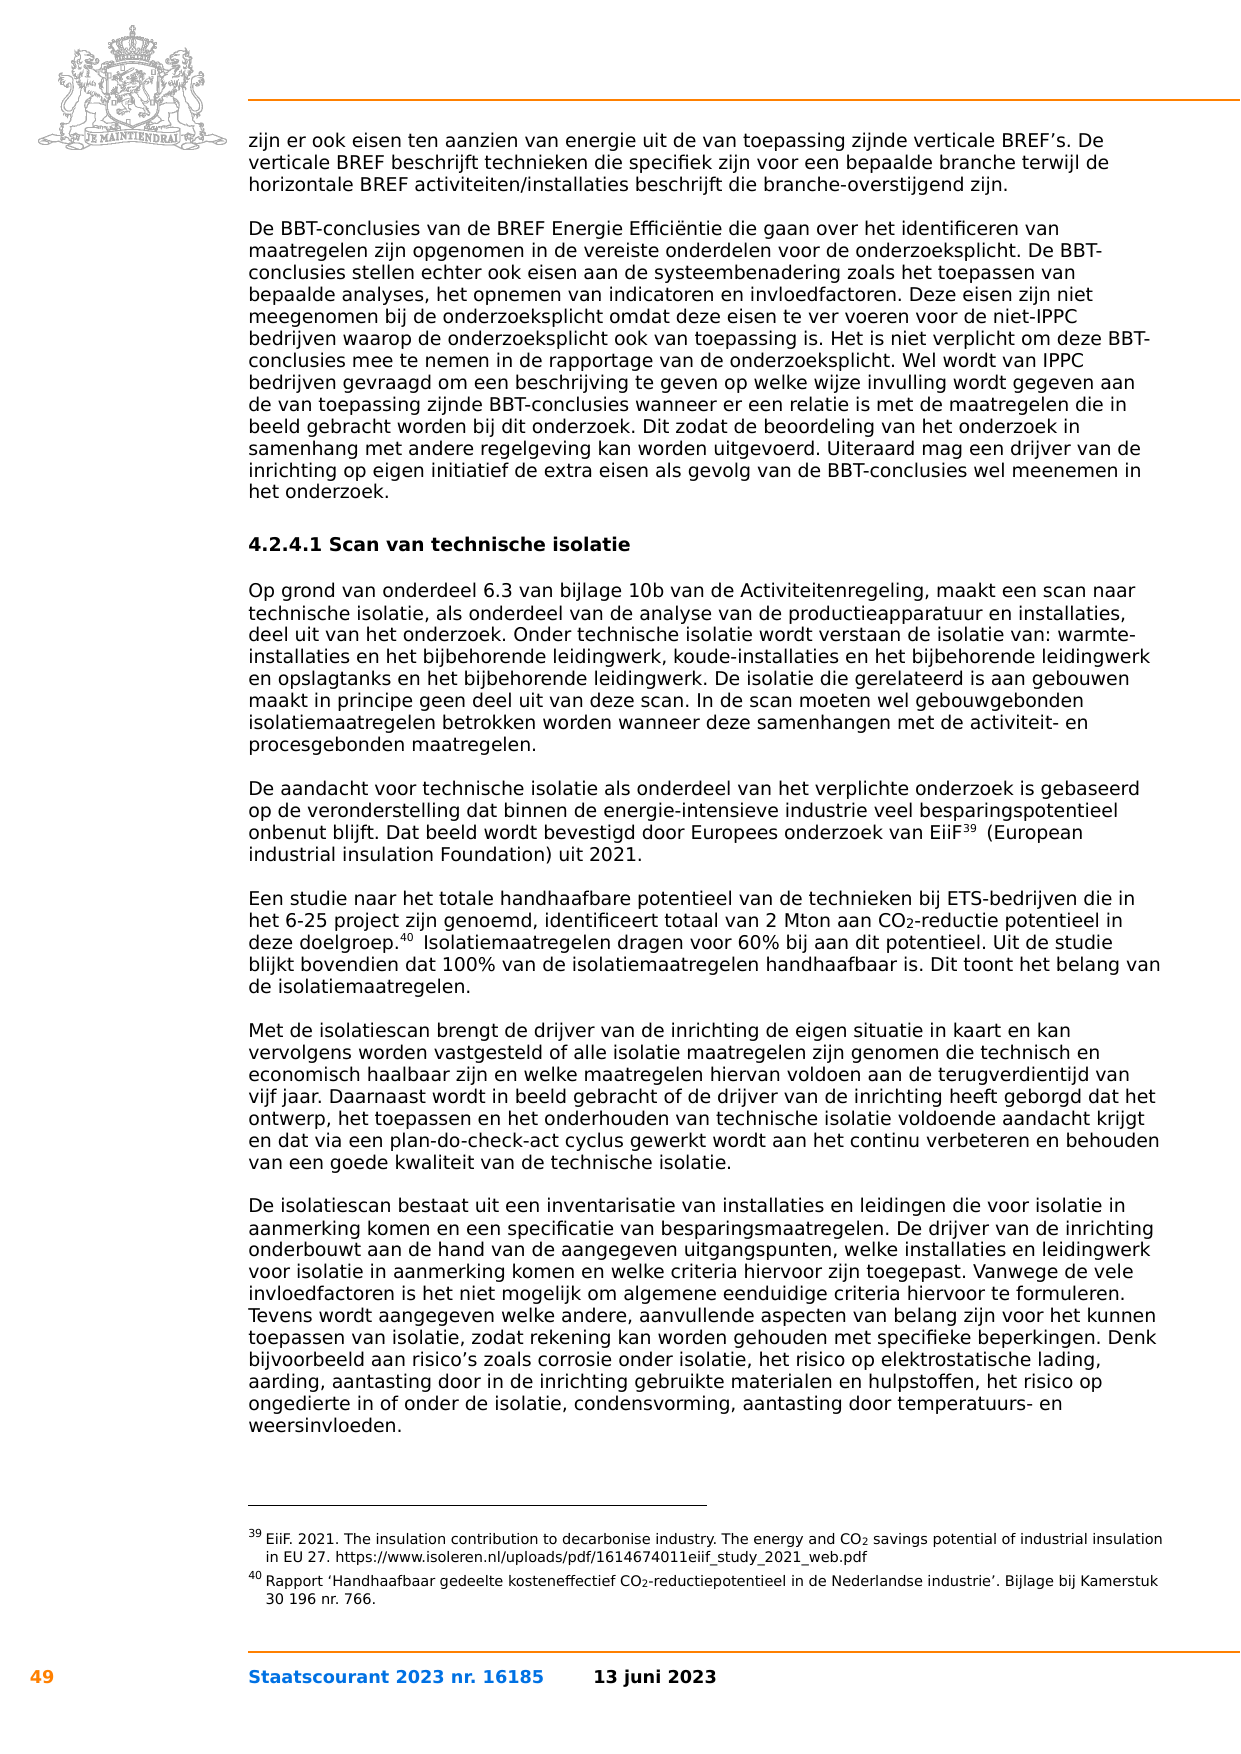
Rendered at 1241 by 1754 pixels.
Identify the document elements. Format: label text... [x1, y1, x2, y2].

text zijn er ook eisen ten aanzien van energie uit de van toepassing zijnde verticale BREF’s. De verticale BREF beschrijft technieken die specifiek zijn voor een bepaalde branche terwijl de horizontale BREF activiteiten/installaties beschrijft die branche-overstijgend zijn. [248, 130, 1163, 196]
text Rapport ‘Handhaafbaar gedeelte kosteneffectief CO2-reductiepotentieel in de Nederlandse industrie’. Bijlage bij Kamerstuk 30 196 nr. 766. [248, 1569, 1163, 1608]
text De isolatiescan bestaat uit een inventarisatie van installaties en leidingen die voor isolatie in aanmerking komen en een specificatie van besparingsmaatregelen. De drijver van de inrichting onderbouwt aan de hand van de aangegeven uitgangspunten, welke installaties en leidingwerk voor isolatie in aanmerking komen en welke criteria hiervoor zijn toegepast. Vanwege de vele invloedfactoren is het niet mogelijk om algemene eenduidige criteria hiervoor te formuleren. Tevens wordt aangegeven welke andere, aanvullende aspecten van belang zijn voor het kunnen toepassen van isolatie, zodat rekening kan worden gehouden met specifieke beperkingen. Denk bijvoorbeeld aan risico’s zoals corrosie onder isolatie, het risico op elektrostatische lading, aarding, aantasting door in de inrichting gebruikte materialen en hulpstoffen, het risico op ongedierte in of onder de isolatie, condensvorming, aantasting door temperatuurs- en weersinvloeden. [248, 1195, 1163, 1437]
text De aandacht voor technische isolatie als onderdeel van het verplichte onderzoek is gebaseerd op de veronderstelling dat binnen de energie-intensieve industrie veel besparingspotentieel onbenut blijft. Dat beeld wordt bevestigd door Europees onderzoek van EiiF (European industrial insulation Foundation) uit 2021. [248, 778, 1163, 866]
text EiiF. 2021. The insulation contribution to decarbonise industry. The energy and CO2 savings potential of industrial insulation in EU 27. https://www.isoleren.nl/uploads/pdf/1614674011eiif_study_2021_web.pdf [248, 1527, 1163, 1566]
picture [38, 25, 227, 150]
text De BBT-conclusies van de BREF Energie Efficiëntie die gaan over het identificeren van maatregelen zijn opgenomen in de vereiste onderdelen voor de onderzoeksplicht. De BBT-conclusies stellen echter ook eisen aan de systeembenadering zoals het toepassen van bepaalde analyses, het opnemen van indicatoren en invloedfactoren. Deze eisen zijn niet meegenomen bij de onderzoeksplicht omdat deze eisen te ver voeren voor de niet-IPPC bedrijven waarop de onderzoeksplicht ook van toepassing is. Het is niet verplicht om deze BBT-conclusies mee te nemen in de rapportage van de onderzoeksplicht. Wel wordt van IPPC bedrijven gevraagd om een beschrijving te geven op welke wijze invulling wordt gegeven aan de van toepassing zijnde BBT-conclusies wanneer er een relatie is met de maatregelen die in beeld gebracht worden bij dit onderzoek. Dit zodat de beoordeling van het onderzoek in samenhang met andere regelgeving kan worden uitgevoerd. Uiteraard mag een drijver van de inrichting op eigen initiatief de extra eisen als gevolg van de BBT-conclusies wel meenemen in het onderzoek. [248, 218, 1163, 503]
text Een studie naar het totale handhaafbare potentieel van de technieken bij ETS-bedrijven die in het 6-25 project zijn genoemd, identificeert totaal van 2 Mton aan CO2-reductie potentieel in deze doelgroep. Isolatiemaatregelen dragen voor 60% bij aan dit potentieel. Uit de studie blijkt bovendien dat 100% van de isolatiemaatregelen handhaafbaar is. Dit toont het belang van de isolatiemaatregelen. [248, 888, 1163, 998]
text Met de isolatiescan brengt de drijver van de inrichting de eigen situatie in kaart en kan vervolgens worden vastgesteld of alle isolatie maatregelen zijn genomen die technisch en economisch haalbaar zijn en welke maatregelen hiervan voldoen aan de terugverdientijd van vijf jaar. Daarnaast wordt in beeld gebracht of de drijver van de inrichting heeft geborgd dat het ontwerp, het toepassen en het onderhouden van technische isolatie voldoende aandacht krijgt en dat via een plan-do-check-act cyclus gewerkt wordt aan het continu verbeteren en behouden van een goede kwaliteit van de technische isolatie. [248, 1020, 1163, 1173]
subtitle 4.2.4.1 Scan van technische isolatie [248, 533, 1163, 555]
text Op grond van onderdeel 6.3 van bijlage 10b van de Activiteitenregeling, maakt een scan naar technische isolatie, als onderdeel van de analyse van de productieapparatuur en installaties, deel uit van het onderzoek. Onder technische isolatie wordt verstaan de isolatie van: warmte-installaties en het bijbehorende leidingwerk, koude-installaties en het bijbehorende leidingwerk en opslagtanks en het bijbehorende leidingwerk. De isolatie die gerelateerd is aan gebouwen maakt in principe geen deel uit van deze scan. In de scan moeten wel gebouwgebonden isolatiemaatregelen betrokken worden wanneer deze samenhangen met de activiteit- en procesgebonden maatregelen. [248, 580, 1163, 756]
